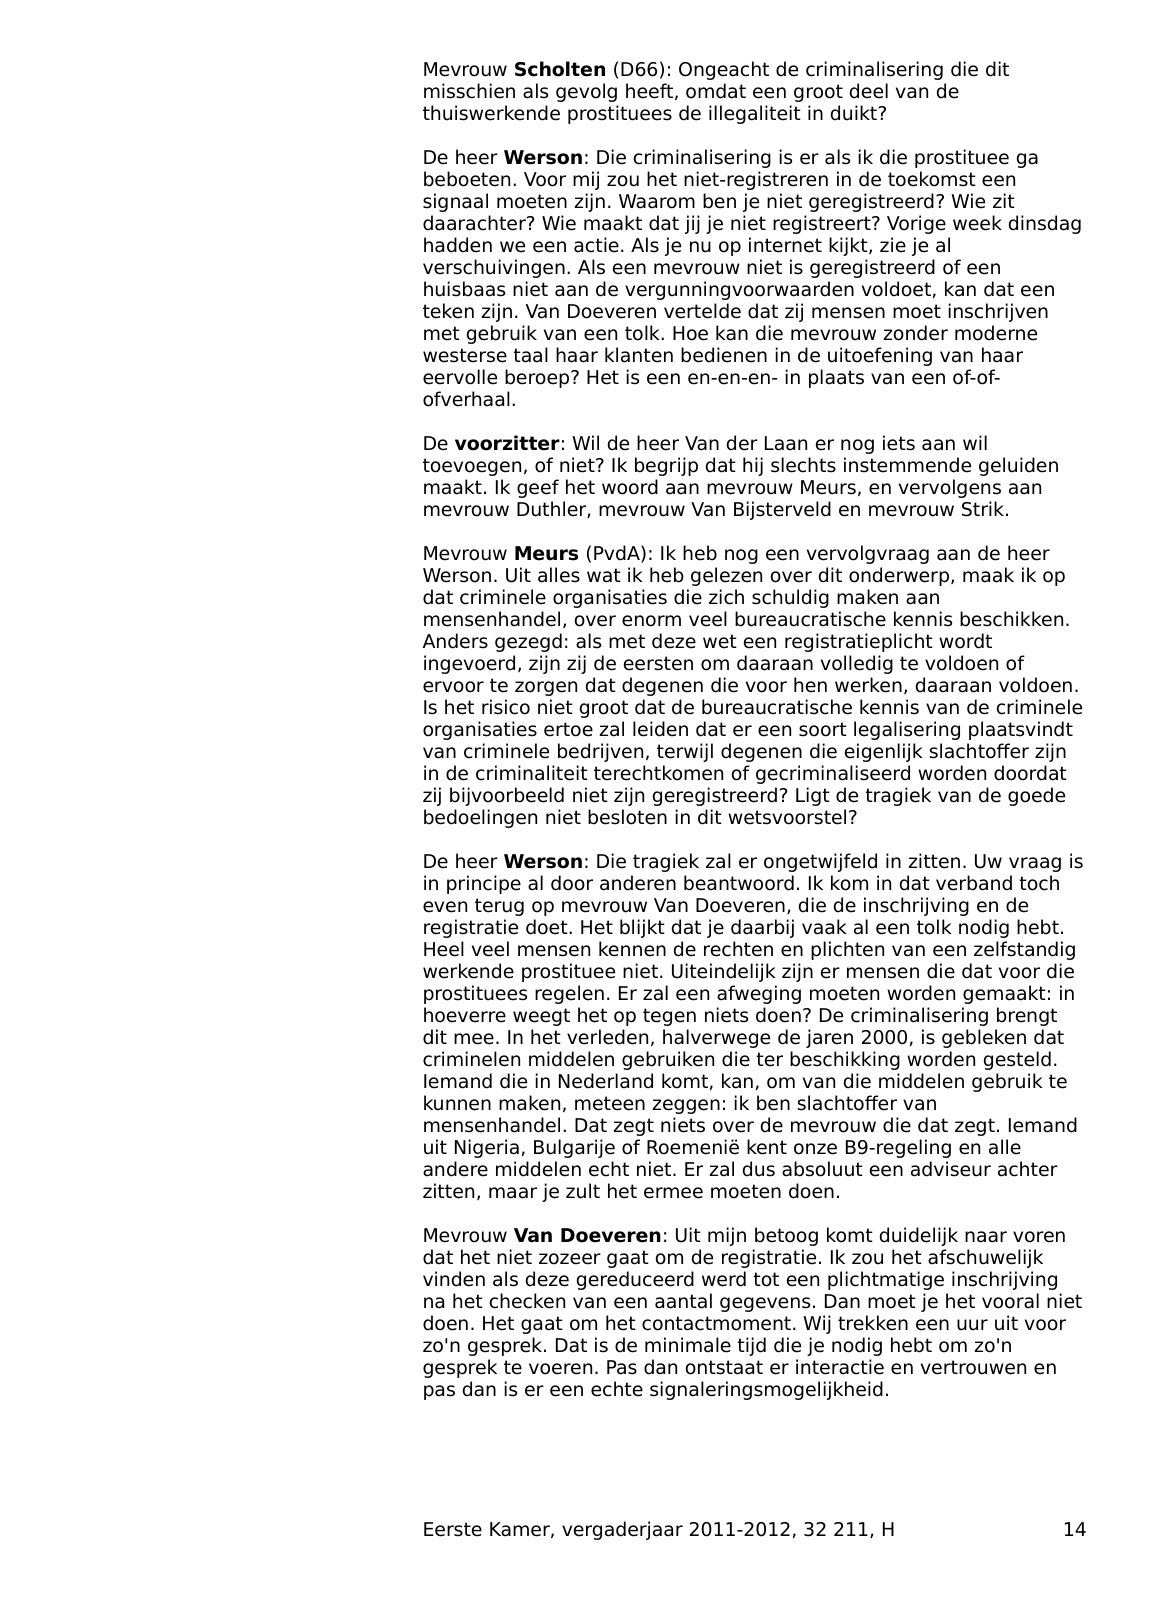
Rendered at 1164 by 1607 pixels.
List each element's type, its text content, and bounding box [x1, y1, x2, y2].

text De heer Werson: Die tragiek zal er ongetwijfeld in zitten. Uw vraag is in principe al door anderen beantwoord. Ik kom in dat verband toch even terug op mevrouw Van Doeveren, die de inschrijving en de registratie doet. Het blijkt dat je daarbij vaak al een tolk nodig hebt. Heel veel mensen kennen de rechten en plichten van een zelfstandig werkende prostituee niet. Uiteindelijk zijn er mensen die dat voor die prostituees regelen. Er zal een afweging moeten worden gemaakt: in hoeverre weegt het op tegen niets doen? De criminalisering brengt dit mee. In het verleden, halverwege de jaren 2000, is gebleken dat criminelen middelen gebruiken die ter beschikking worden gesteld. Iemand die in Nederland komt, kan, om van die middelen gebruik te kunnen maken, meteen zeggen: ik ben slachtoffer van mensenhandel. Dat zegt niets over de mevrouw die dat zegt. Iemand uit Nigeria, Bulgarije of Roemenië kent onze B9-regeling en alle andere middelen echt niet. Er zal dus absoluut een adviseur achter zitten, maar je zult het ermee moeten doen. [422, 851, 1087, 1203]
text De voorzitter: Wil de heer Van der Laan er nog iets aan wil toevoegen, of niet? Ik begrijp dat hij slechts instemmende geluiden maakt. Ik geef het woord aan mevrouw Meurs, en vervolgens aan mevrouw Duthler, mevrouw Van Bijsterveld en mevrouw Strik. [422, 433, 1087, 521]
text De heer Werson: Die criminalisering is er als ik die prostituee ga beboeten. Voor mij zou het niet-registreren in de toekomst een signaal moeten zijn. Waarom ben je niet geregistreerd? Wie zit daarachter? Wie maakt dat jij je niet registreert? Vorige week dinsdag hadden we een actie. Als je nu op internet kijkt, zie je al verschuivingen. Als een mevrouw niet is geregistreerd of een huisbaas niet aan de vergunningvoorwaarden voldoet, kan dat een teken zijn. Van Doeveren vertelde dat zij mensen moet inschrijven met gebruik van een tolk. Hoe kan die mevrouw zonder moderne westerse taal haar klanten bedienen in de uitoefening van haar eervolle beroep? Het is een en-en-en- in plaats van een of-of-ofverhaal. [422, 147, 1087, 411]
text Mevrouw Meurs (PvdA): Ik heb nog een vervolgvraag aan de heer Werson. Uit alles wat ik heb gelezen over dit onderwerp, maak ik op dat criminele organisaties die zich schuldig maken aan mensenhandel, over enorm veel bureaucratische kennis beschikken. Anders gezegd: als met deze wet een registratieplicht wordt ingevoerd, zijn zij de eersten om daaraan volledig te voldoen of ervoor te zorgen dat degenen die voor hen werken, daaraan voldoen. Is het risico niet groot dat de bureaucratische kennis van de criminele organisaties ertoe zal leiden dat er een soort legalisering plaatsvindt van criminele bedrijven, terwijl degenen die eigenlijk slachtoffer zijn in de criminaliteit terechtkomen of gecriminaliseerd worden doordat zij bijvoorbeeld niet zijn geregistreerd? Ligt de tragiek van de goede bedoelingen niet besloten in dit wetsvoorstel? [422, 543, 1087, 829]
text Mevrouw Van Doeveren: Uit mijn betoog komt duidelijk naar voren dat het niet zozeer gaat om de registratie. Ik zou het afschuwelijk vinden als deze gereduceerd werd tot een plichtmatige inschrijving na het checken van een aantal gegevens. Dan moet je het vooral niet doen. Het gaat om het contactmoment. Wij trekken een uur uit voor zo'n gesprek. Dat is de minimale tijd die je nodig hebt om zo'n gesprek te voeren. Pas dan ontstaat er interactie en vertrouwen en pas dan is er een echte signaleringsmogelijkheid. [422, 1225, 1087, 1401]
text Mevrouw Scholten (D66): Ongeacht de criminalisering die dit misschien als gevolg heeft, omdat een groot deel van de thuiswerkende prostituees de illegaliteit in duikt? [422, 59, 1087, 125]
